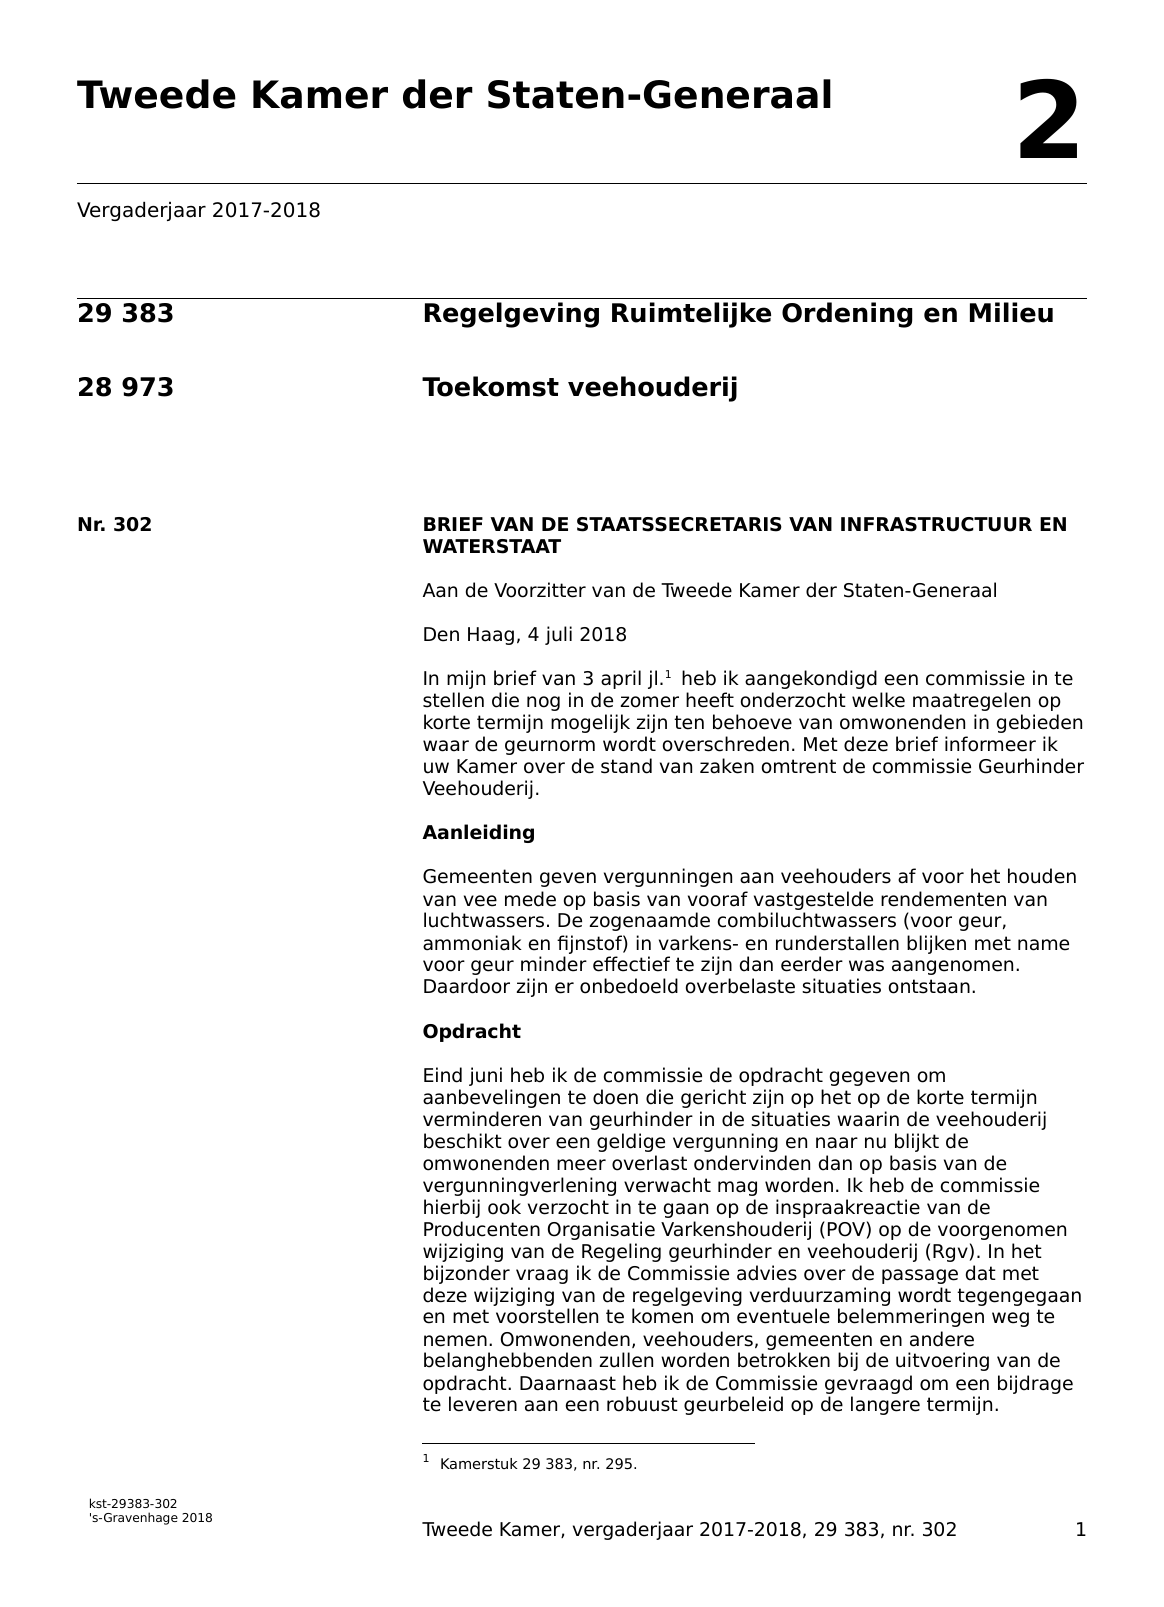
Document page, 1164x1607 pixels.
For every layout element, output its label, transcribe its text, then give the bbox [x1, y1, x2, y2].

text kst-29383-302 [88, 1497, 323, 1511]
subtitle 29 383 Regelgeving Ruimtelijke Ordening en Milieu [77, 299, 1087, 329]
text Aan de Voorzitter van de Tweede Kamer der Staten-Generaal [422, 580, 1087, 602]
text Den Haag, 4 juli 2018 [422, 624, 1087, 646]
text Eind juni heb ik de commissie de opdracht gegeven om aanbevelingen te doen die gericht zijn op het op de korte termijn verminderen van geurhinder in de situaties waarin de veehouderij beschikt over een geldige vergunning en naar nu blijkt de omwonenden meer overlast ondervinden dan op basis van de vergunningverlening verwacht mag worden. Ik heb de commissie hierbij ook verzocht in te gaan op de inspraakreactie van de Producenten Organisatie Varkenshouderij (POV) op de voorgenomen wijziging van de Regeling geurhinder en veehouderij (Rgv). In het bijzonder vraag ik de Commissie advies over de passage dat met deze wijziging van de regelgeving verduurzaming wordt tegengegaan en met voorstellen te komen om eventuele belemmeringen weg te nemen. Omwonenden, veehouders, gemeenten en andere belanghebbenden zullen worden betrokken bij de uitvoering van de opdracht. Daarnaast heb ik de Commissie gevraagd om een bijdrage te leveren aan een robuust geurbeleid op de langere termijn. [422, 1065, 1087, 1416]
subtitle 28 973 Toekomst veehouderij [77, 373, 1087, 403]
text In mijn brief van 3 april jl. heb ik aangekondigd een commissie in te stellen die nog in de zomer heeft onderzocht welke maatregelen op korte termijn mogelijk zijn ten behoeve van omwonenden in gebieden waar de geurnorm wordt overschreden. Met deze brief informeer ik uw Kamer over de stand van zaken omtrent de commissie Geurhinder Veehouderij. [422, 668, 1087, 800]
table_header Tweede Kamer der Staten-Generaal [77, 59, 886, 183]
table_header 2 [886, 59, 1087, 183]
subtitle Aanleiding [422, 822, 1087, 844]
text Gemeenten geven vergunningen aan veehouders af voor het houden van vee mede op basis van vooraf vastgestelde rendementen van luchtwassers. De zogenaamde combiluchtwassers (voor geur, ammoniak en fijnstof) in varkens- en runderstallen blijken met name voor geur minder effectief te zijn dan eerder was aangenomen. Daardoor zijn er onbedoeld overbelaste situaties ontstaan. [422, 866, 1087, 998]
table_cell Vergaderjaar 2017-2018 [77, 184, 1087, 298]
text Kamerstuk 29 383, nr. 295. [422, 1452, 1087, 1474]
subtitle Opdracht [422, 1021, 1087, 1042]
subtitle Nr. 302 BRIEF VAN DE STAATSSECRETARIS VAN INFRASTRUCTUUR EN WATERSTAAT [77, 514, 1087, 558]
text 's-Gravenhage 2018 [88, 1511, 323, 1525]
